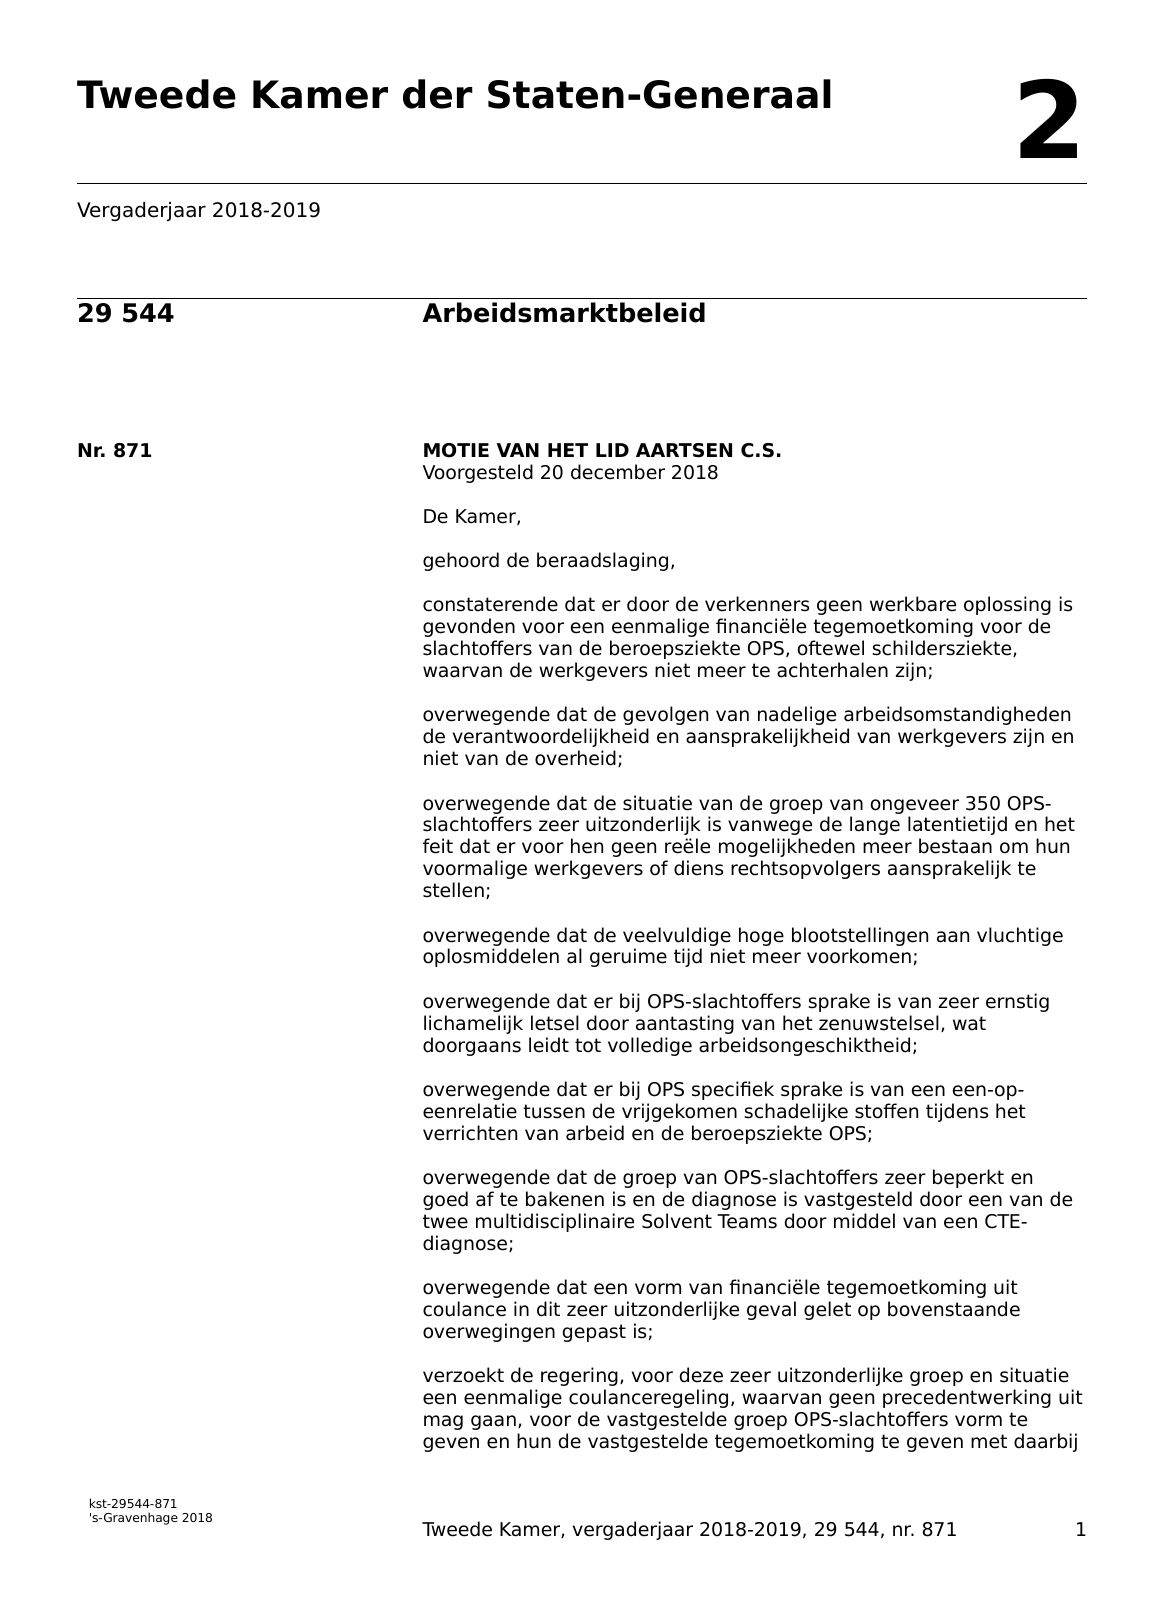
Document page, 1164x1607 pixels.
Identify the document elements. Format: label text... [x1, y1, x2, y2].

subtitle 29 544 Arbeidsmarktbeleid [77, 299, 1087, 329]
text overwegende dat een vorm van financiële tegemoetkoming uit coulance in dit zeer uitzonderlijke geval gelet op bovenstaande overwegingen gepast is; [422, 1277, 1087, 1343]
subtitle Nr. 871 MOTIE VAN HET LID AARTSEN C.S. [77, 440, 1087, 462]
text overwegende dat de groep van OPS-slachtoffers zeer beperkt en goed af te bakenen is en de diagnose is vastgesteld door een van de twee multidisciplinaire Solvent Teams door middel van een CTE-diagnose; [422, 1167, 1087, 1255]
text verzoekt de regering, voor deze zeer uitzonderlijke groep en situatie een eenmalige coulanceregeling, waarvan geen precedentwerking uit mag gaan, voor de vastgestelde groep OPS-slachtoffers vorm te geven en hun de vastgestelde tegemoetkoming te geven met daarbij [422, 1365, 1087, 1453]
text gehoord de beraadslaging, [422, 550, 1087, 572]
text Voorgesteld 20 december 2018 [422, 462, 1087, 484]
text overwegende dat de veelvuldige hoge blootstellingen aan vluchtige oplosmiddelen al geruime tijd niet meer voorkomen; [422, 924, 1087, 968]
text overwegende dat er bij OPS specifiek sprake is van een een-op-eenrelatie tussen de vrijgekomen schadelijke stoffen tijdens het verrichten van arbeid en de beroepsziekte OPS; [422, 1079, 1087, 1145]
text 's-Gravenhage 2018 [88, 1511, 323, 1525]
text overwegende dat er bij OPS-slachtoffers sprake is van zeer ernstig lichamelijk letsel door aantasting van het zenuwstelsel, wat doorgaans leidt tot volledige arbeidsongeschiktheid; [422, 991, 1087, 1057]
table_cell Vergaderjaar 2018-2019 [77, 184, 1087, 298]
text De Kamer, [422, 506, 1087, 528]
table_header Tweede Kamer der Staten-Generaal [77, 59, 886, 183]
table_header 2 [886, 59, 1087, 183]
text constaterende dat er door de verkenners geen werkbare oplossing is gevonden voor een eenmalige financiële tegemoetkoming voor de slachtoffers van de beroepsziekte OPS, oftewel schildersziekte, waarvan de werkgevers niet meer te achterhalen zijn; [422, 594, 1087, 682]
text kst-29544-871 [88, 1497, 323, 1511]
text overwegende dat de situatie van de groep van ongeveer 350 OPS-slachtoffers zeer uitzonderlijk is vanwege de lange latentietijd en het feit dat er voor hen geen reële mogelijkheden meer bestaan om hun voormalige werkgevers of diens rechtsopvolgers aansprakelijk te stellen; [422, 792, 1087, 902]
text overwegende dat de gevolgen van nadelige arbeidsomstandigheden de verantwoordelijkheid en aansprakelijkheid van werkgevers zijn en niet van de overheid; [422, 704, 1087, 770]
